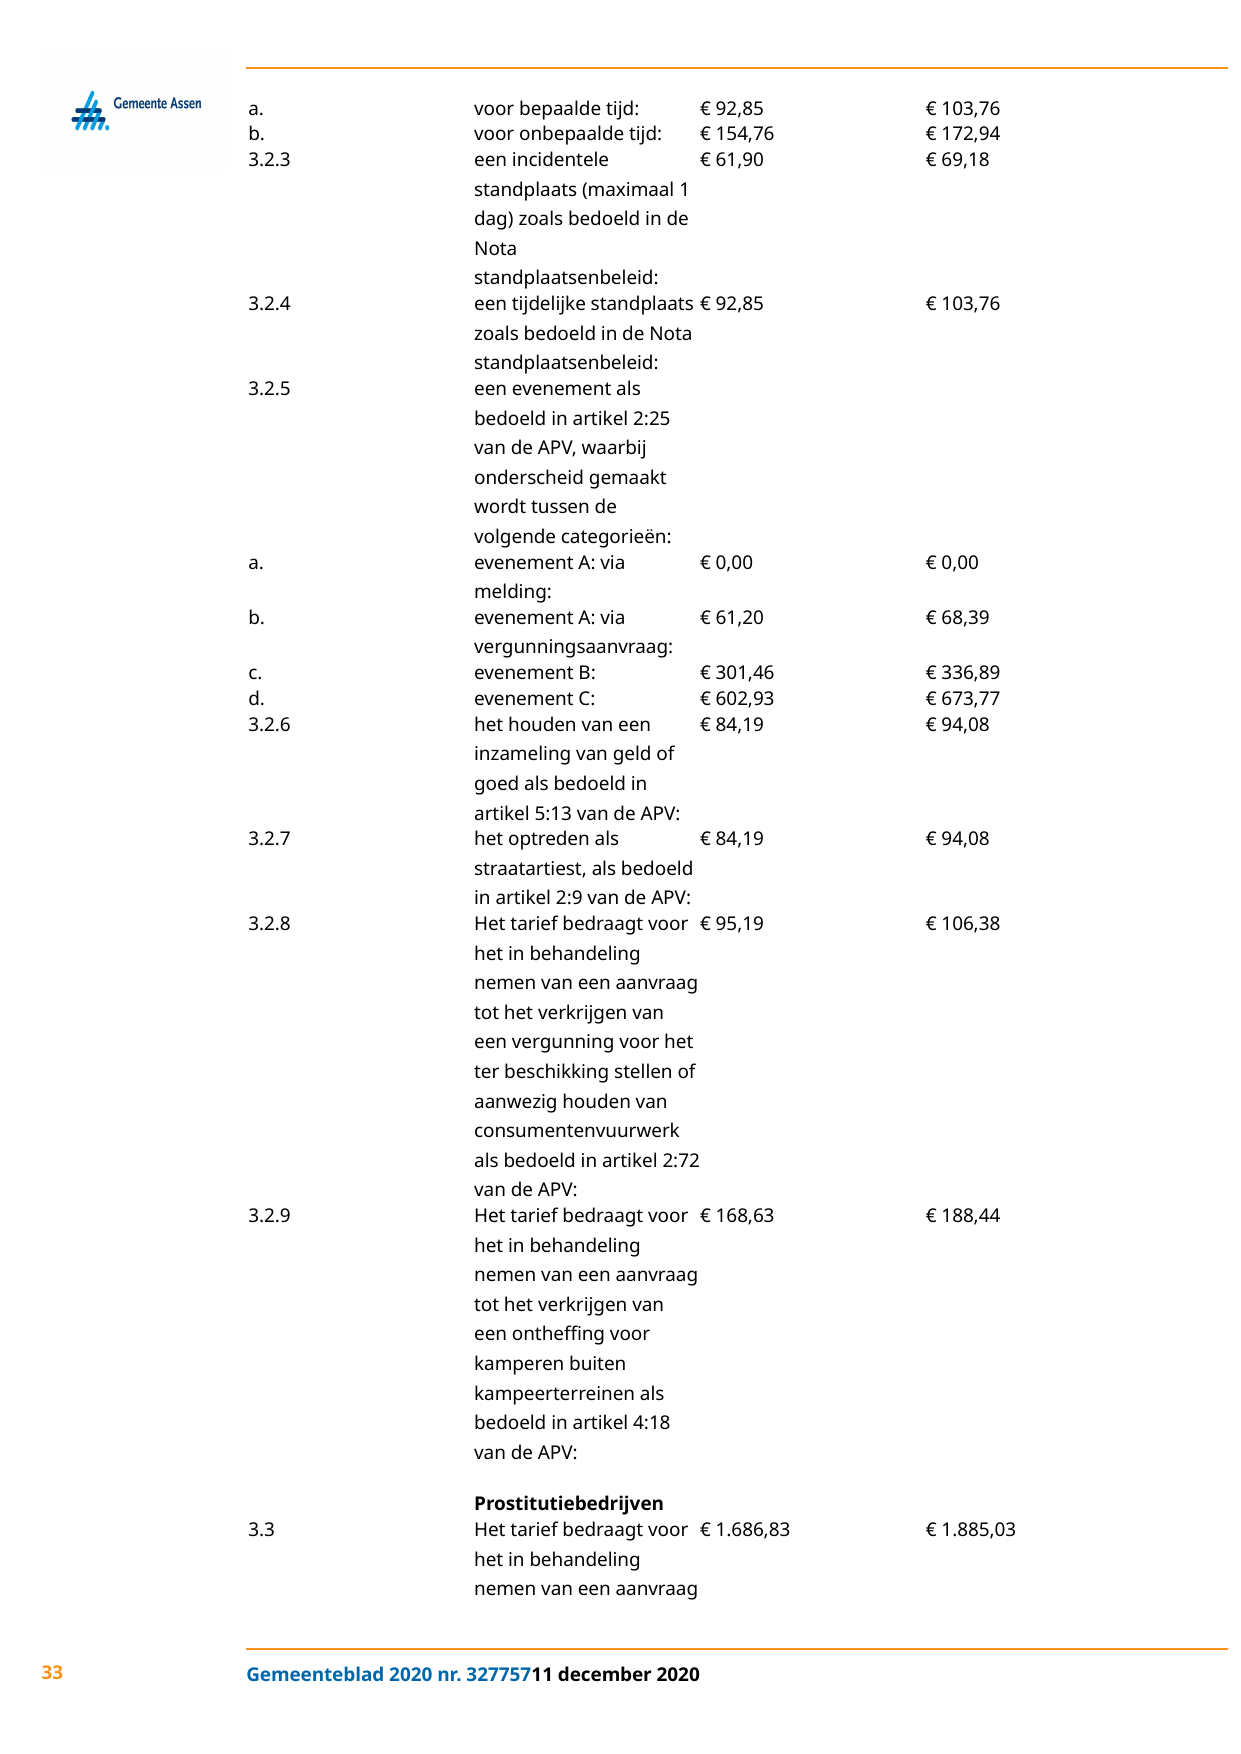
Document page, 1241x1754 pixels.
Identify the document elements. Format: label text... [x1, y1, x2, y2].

table_cell evenement C: [474, 685, 700, 711]
table_cell d. [248, 685, 474, 711]
table_cell € 602,93 [700, 685, 926, 711]
table_cell € 103,76 [926, 290, 1152, 375]
table_cell [700, 1490, 926, 1516]
table_cell € 673,77 [926, 685, 1152, 711]
table_cell € 84,19 [700, 711, 926, 825]
picture [41, 47, 231, 172]
table_cell € 1.885,03 [926, 1516, 1152, 1601]
table_cell [926, 375, 1152, 549]
table_cell a. [248, 95, 474, 121]
table_cell € 94,08 [926, 711, 1152, 825]
table_cell een tijdelijke standplaats zoals bedoeld in de Nota standplaatsenbeleid: [474, 290, 700, 375]
table_cell € 68,39 [926, 604, 1152, 659]
table_cell [248, 1490, 474, 1516]
table_cell € 1.686,83 [700, 1516, 926, 1601]
table_cell [700, 375, 926, 549]
table_cell 3.3 [248, 1516, 474, 1601]
table_cell een evenement als bedoeld in artikel 2:25 van de APV, waarbij onderscheid gemaakt wordt tussen de volgende categorieën: [474, 375, 700, 549]
table_cell € 95,19 [700, 910, 926, 1202]
table_cell 3.2.6 [248, 711, 474, 825]
table_cell € 154,76 [700, 121, 926, 146]
table_cell € 92,85 [700, 95, 926, 121]
table_cell 3.2.3 [248, 146, 474, 290]
table_cell Het tarief bedraagt voor het in behandeling nemen van een aanvraag tot het verkrijgen van een ontheffing voor kamperen buiten kampeerterreinen als bedoeld in artikel 4:18 van de APV: [474, 1202, 700, 1465]
table_cell 3.2.4 [248, 290, 474, 375]
table_cell € 103,76 [926, 95, 1152, 121]
table_cell [926, 1465, 1152, 1490]
table_cell b. [248, 604, 474, 659]
table_cell [926, 1490, 1152, 1516]
table_cell 3.2.9 [248, 1202, 474, 1465]
table_cell [700, 1465, 926, 1490]
table_cell € 336,89 [926, 660, 1152, 685]
table_cell € 92,85 [700, 290, 926, 375]
table_cell € 84,19 [700, 825, 926, 910]
table_cell € 168,63 [700, 1202, 926, 1465]
table_cell een incidentele standplaats (maximaal 1 dag) zoals bedoeld in de Nota standplaatsenbeleid: [474, 146, 700, 290]
table_cell Het tarief bedraagt voor het in behandeling nemen van een aanvraag [474, 1516, 700, 1601]
table_cell 3.2.8 [248, 910, 474, 1202]
table_cell het houden van een inzameling van geld of goed als bedoeld in artikel 5:13 van de APV: [474, 711, 700, 825]
table_cell € 94,08 [926, 825, 1152, 910]
table_cell 3.2.5 [248, 375, 474, 549]
table_cell € 61,90 [700, 146, 926, 290]
table_cell het optreden als straatartiest, als bedoeld in artikel 2:9 van de APV: [474, 825, 700, 910]
table_cell evenement A: via melding: [474, 549, 700, 604]
table_cell evenement B: [474, 660, 700, 685]
table_cell [474, 1465, 700, 1490]
table_cell a. [248, 549, 474, 604]
table_cell c. [248, 660, 474, 685]
table_cell evenement A: via vergunningsaanvraag: [474, 604, 700, 659]
table_cell € 188,44 [926, 1202, 1152, 1465]
table_cell € 0,00 [926, 549, 1152, 604]
table_cell € 301,46 [700, 660, 926, 685]
table_cell b. [248, 121, 474, 146]
table_cell voor bepaalde tijd: [474, 95, 700, 121]
table_cell [248, 1465, 474, 1490]
table_cell € 106,38 [926, 910, 1152, 1202]
table_cell Prostitutiebedrijven [474, 1490, 700, 1516]
table_cell € 172,94 [926, 121, 1152, 146]
table_cell € 69,18 [926, 146, 1152, 290]
table_cell voor onbepaalde tijd: [474, 121, 700, 146]
table_cell 3.2.7 [248, 825, 474, 910]
table_cell € 61,20 [700, 604, 926, 659]
table_cell € 0,00 [700, 549, 926, 604]
table_cell Het tarief bedraagt voor het in behandeling nemen van een aanvraag tot het verkrijgen van een vergunning voor het ter beschikking stellen of aanwezig houden van consumentenvuurwerk als bedoeld in artikel 2:72 van de APV: [474, 910, 700, 1202]
